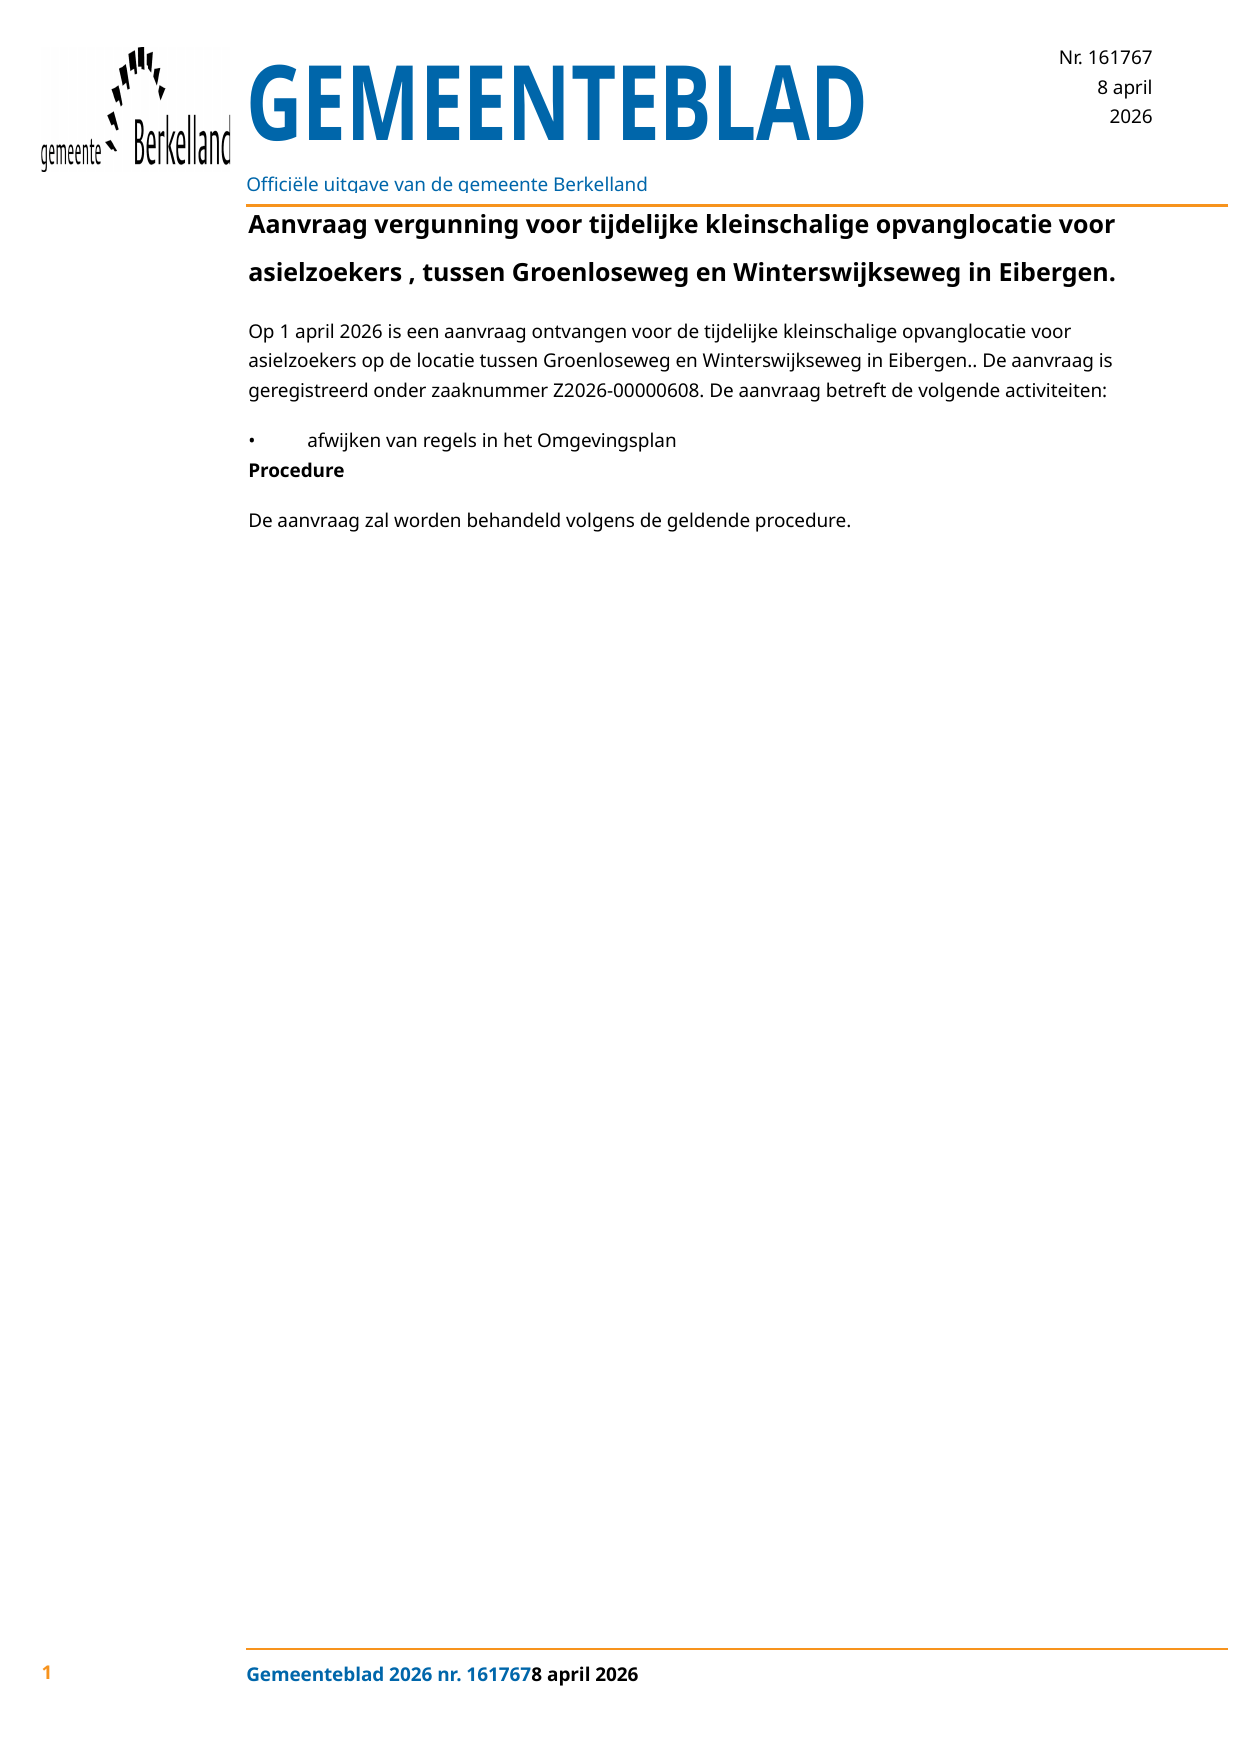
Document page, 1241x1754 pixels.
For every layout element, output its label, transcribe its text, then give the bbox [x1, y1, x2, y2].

list afwijken van regels in het Omgevingsplan [248, 427, 1152, 453]
text Procedure [248, 457, 1152, 483]
text Op 1 april 2026 is een aanvraag ontvangen voor de tijdelijke kleinschalige opvanglocatie voor asielzoekers op de locatie tussen Groenloseweg en Winterswijkseweg in Eibergen.. De aanvraag is geregistreerd onder zaaknummer Z2026-00000608. De aanvraag betreft de volgende activiteiten: [248, 318, 1152, 403]
text De aanvraag zal worden behandeld volgens de geldende procedure. [248, 507, 1152, 533]
text Aanvraag vergunning voor tijdelijke kleinschalige opvanglocatie voor asielzoekers , tussen Groenloseweg en Winterswijkseweg in Eibergen. [248, 207, 1152, 288]
picture [41, 47, 231, 172]
